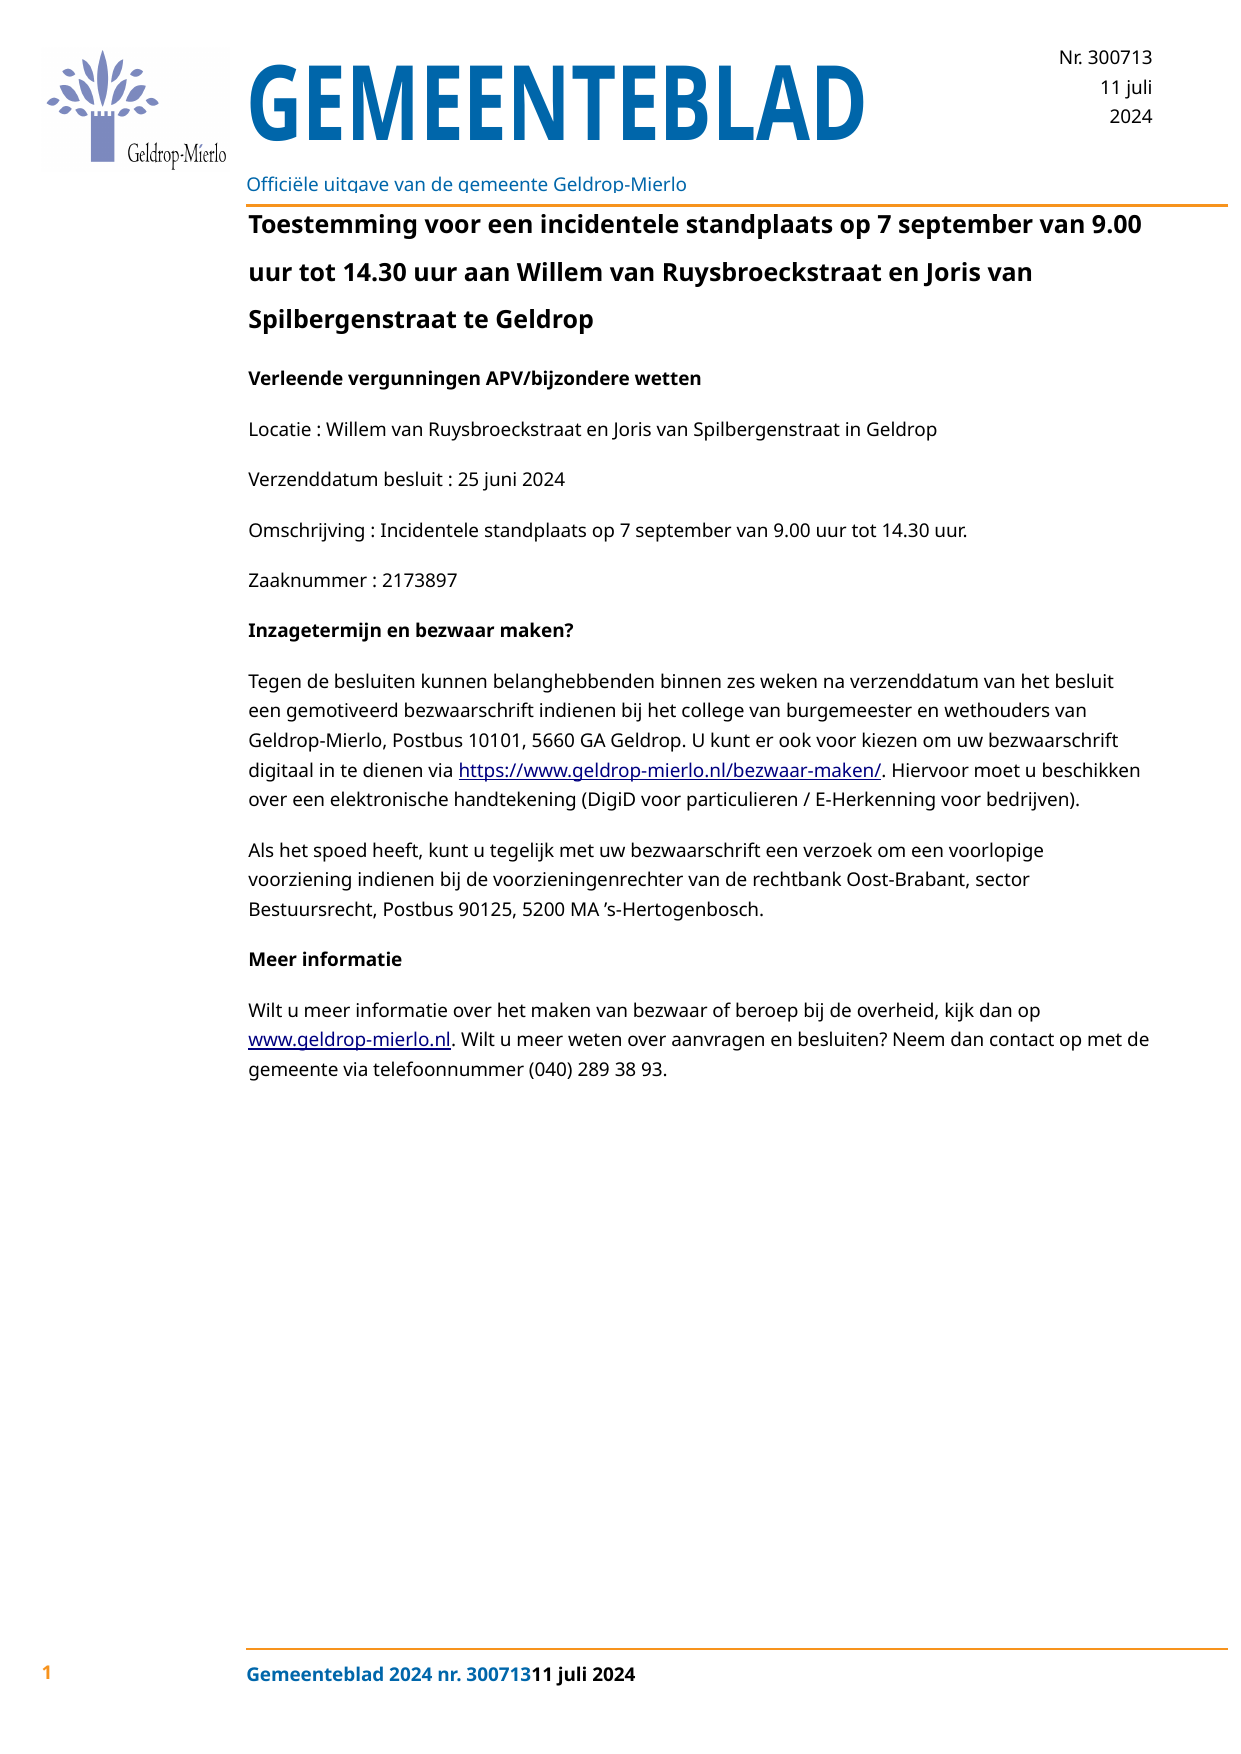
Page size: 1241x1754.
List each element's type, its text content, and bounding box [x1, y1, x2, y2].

text Omschrijving : Incidentele standplaats op 7 september van 9.00 uur tot 14.30 uur. [248, 517, 1152, 542]
text Verzenddatum besluit : 25 juni 2024 [248, 466, 1152, 492]
picture [41, 47, 231, 172]
text Wilt u meer informatie over het maken van bezwaar of beroep bij de overheid, kijk dan op www.geldrop-mierlo.nl. Wilt u meer weten over aanvragen en besluiten? Neem dan contact op met de gemeente via telefoonnummer (040) 289 38 93. [248, 997, 1152, 1082]
text Inzagetermijn en bezwaar maken? [248, 618, 1152, 643]
text Meer informatie [248, 946, 1152, 972]
text Verleende vergunningen APV/bijzondere wetten [248, 366, 1152, 391]
text Als het spoed heeft, kunt u tegelijk met uw bezwaarschrift een verzoek om een voorlopige voorziening indienen bij de voorzieningenrechter van de rechtbank Oost-Brabant, sector Bestuursrecht, Postbus 90125, 5200 MA ’s-Hertogenbosch. [248, 837, 1152, 922]
text Tegen de besluiten kunnen belanghebbenden binnen zes weken na verzenddatum van het besluit een gemotiveerd bezwaarschrift indienen bij het college van burgemeester en wethouders van Geldrop-Mierlo, Postbus 10101, 5660 GA Geldrop. U kunt er ook voor kiezen om uw bezwaarschrift digitaal in te dienen via https://www.geldrop-mierlo.nl/bezwaar-maken/. Hiervoor moet u beschikken over een elektronische handtekening (DigiD voor particulieren / E-Herkenning voor bedrijven). [248, 668, 1152, 812]
text Locatie : Willem van Ruysbroeckstraat en Joris van Spilbergenstraat in Geldrop [248, 416, 1152, 442]
text Zaaknummer : 2173897 [248, 567, 1152, 593]
text Toestemming voor een incidentele standplaats op 7 september van 9.00 uur tot 14.30 uur aan Willem van Ruysbroeckstraat en Joris van Spilbergenstraat te Geldrop [248, 207, 1152, 336]
